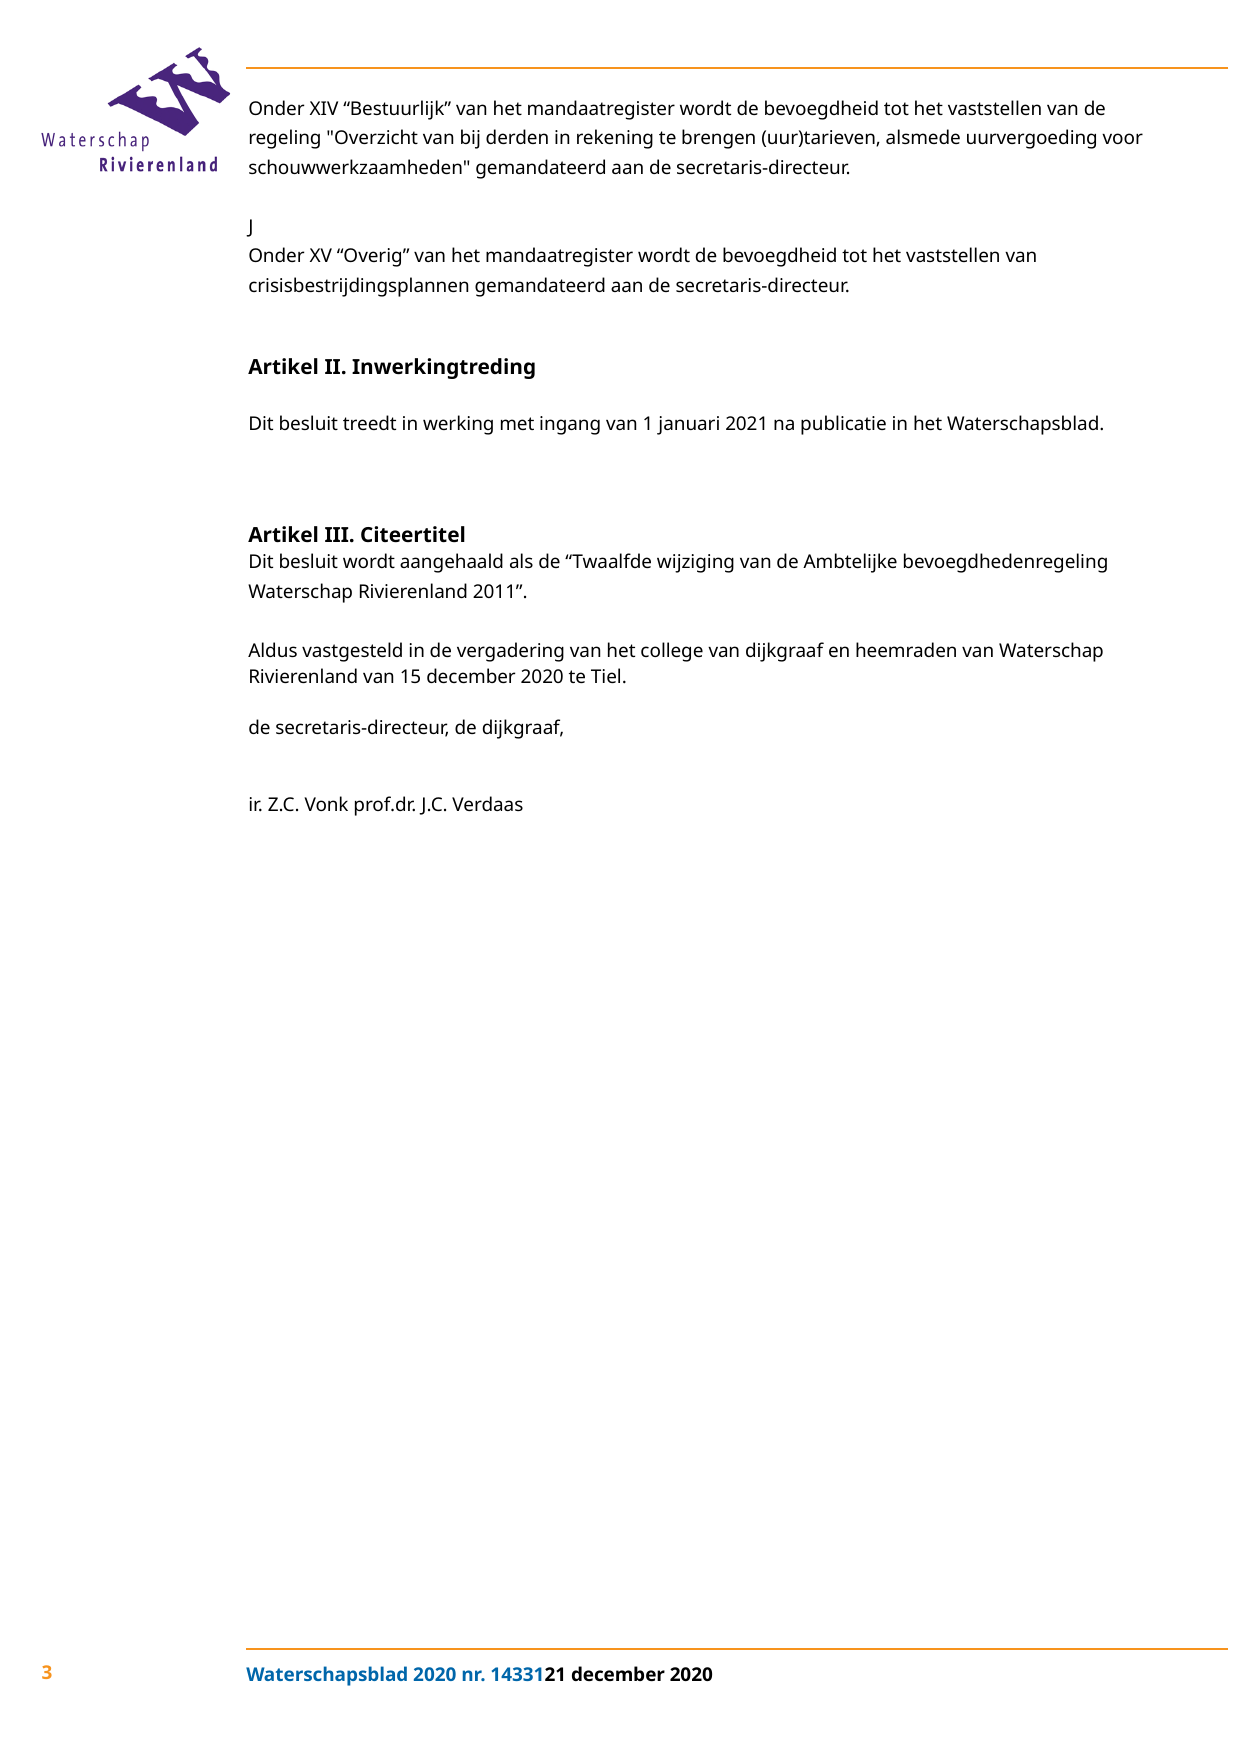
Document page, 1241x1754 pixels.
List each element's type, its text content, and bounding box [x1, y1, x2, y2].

text ir. Z.C. Vonk prof.dr. J.C. Verdaas [248, 791, 1152, 817]
text Artikel II. Inwerkingtreding [248, 352, 1152, 381]
text Onder XIV “Bestuurlijk” van het mandaatregister wordt de bevoegdheid tot het vaststellen van de regeling "Overzicht van bij derden in rekening te brengen (uur)tarieven, alsmede uurvergoeding voor schouwwerkzaamheden" gemandateerd aan de secretaris-directeur. [248, 95, 1152, 180]
text Artikel III. Citeertitel [248, 520, 1152, 548]
text de secretaris-directeur, de dijkgraaf, [248, 714, 1152, 740]
text Aldus vastgesteld in de vergadering van het college van dijkgraaf en heemraden van Waterschap Rivierenland van 15 december 2020 te Tiel. [248, 637, 1152, 688]
picture [41, 47, 231, 172]
text Dit besluit treedt in werking met ingang van 1 januari 2021 na publicatie in het Waterschapsblad. [248, 410, 1152, 436]
text J [248, 213, 1152, 239]
text Onder XV “Overig” van het mandaatregister wordt de bevoegdheid tot het vaststellen van crisisbestrijdingsplannen gemandateerd aan de secretaris-directeur. [248, 243, 1152, 298]
text Dit besluit wordt aangehaald als de “Twaalfde wijziging van de Ambtelijke bevoegdhedenregeling Waterschap Rivierenland 2011”. [248, 548, 1152, 604]
